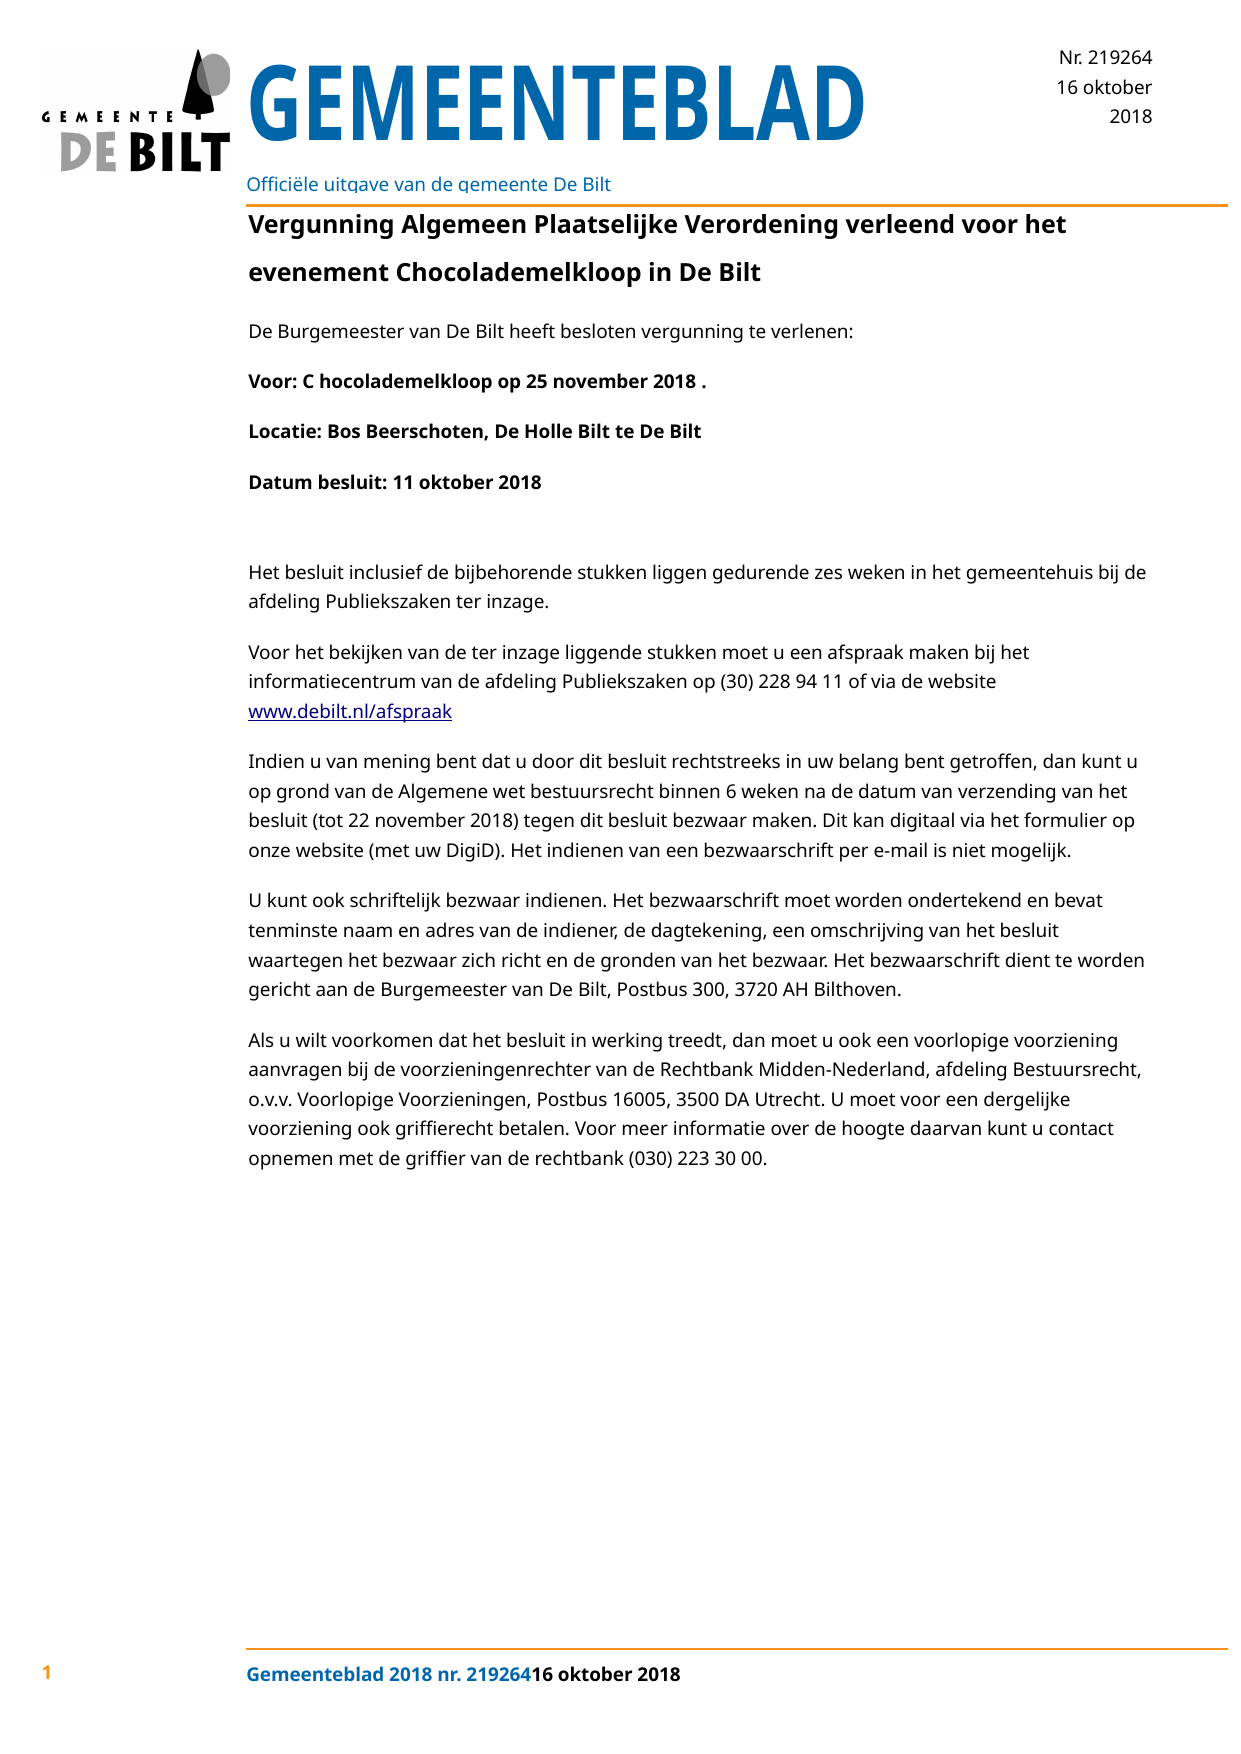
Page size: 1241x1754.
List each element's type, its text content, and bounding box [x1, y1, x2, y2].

text Locatie: Bos Beerschoten, De Holle Bilt te De Bilt [248, 419, 1152, 444]
text Voor het bekijken van de ter inzage liggende stukken moet u een afspraak maken bij het informatiecentrum van de afdeling Publiekszaken op (30) 228 94 11 of via de website www.debilt.nl/afspraak [248, 639, 1152, 724]
text U kunt ook schriftelijk bezwaar indienen. Het bezwaarschrift moet worden ondertekend en bevat tenminste naam en adres van de indiener, de dagtekening, een omschrijving van het besluit waartegen het bezwaar zich richt en de gronden van het bezwaar. Het bezwaarschrift dient te worden gericht aan de Burgemeester van De Bilt, Postbus 300, 3720 AH Bilthoven. [248, 888, 1152, 1002]
text Het besluit inclusief de bijbehorende stukken liggen gedurende zes weken in het gemeentehuis bij de afdeling Publiekszaken ter inzage. [248, 559, 1152, 614]
picture [41, 47, 231, 172]
text Voor: C hocolademelkloop op 25 november 2018 . [248, 368, 1152, 394]
text Vergunning Algemeen Plaatselijke Verordening verleend voor het evenement Chocolademelkloop in De Bilt [248, 207, 1152, 288]
text Datum besluit: 11 oktober 2018 [248, 469, 1152, 495]
text De Burgemeester van De Bilt heeft besloten vergunning te verlenen: [248, 318, 1152, 344]
text Indien u van mening bent dat u door dit besluit rechtstreeks in uw belang bent getroffen, dan kunt u op grond van de Algemene wet bestuursrecht binnen 6 weken na de datum van verzending van het besluit (tot 22 november 2018) tegen dit besluit bezwaar maken. Dit kan digitaal via het formulier op onze website (met uw DigiD). Het indienen van een bezwaarschrift per e-mail is niet mogelijk. [248, 748, 1152, 863]
text Als u wilt voorkomen dat het besluit in werking treedt, dan moet u ook een voorlopige voorziening aanvragen bij de voorzieningenrechter van de Rechtbank Midden-Nederland, afdeling Bestuursrecht, o.v.v. Voorlopige Voorzieningen, Postbus 16005, 3500 DA Utrecht. U moet voor een dergelijke voorziening ook griffierecht betalen. Voor meer informatie over de hoogte daarvan kunt u contact opnemen met de griffier van de rechtbank (030) 223 30 00. [248, 1027, 1152, 1171]
